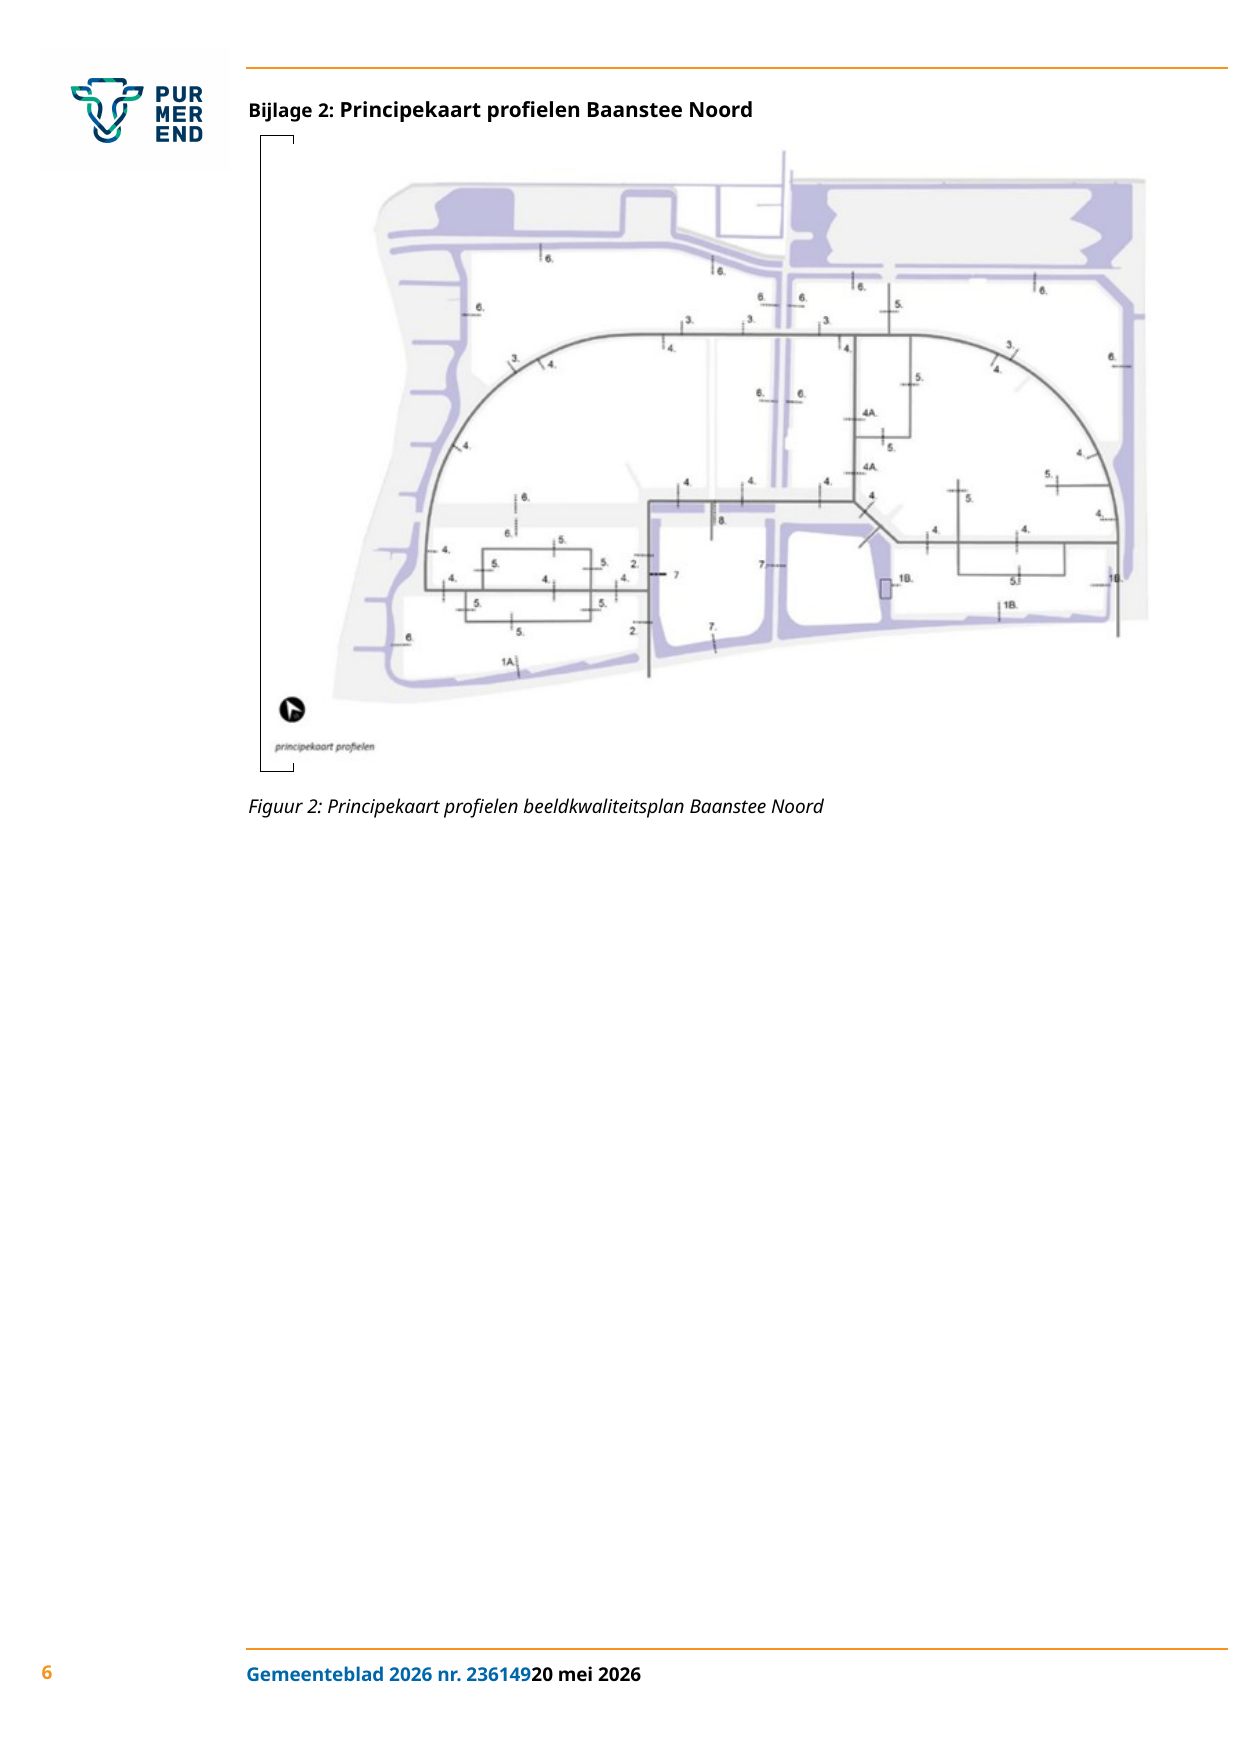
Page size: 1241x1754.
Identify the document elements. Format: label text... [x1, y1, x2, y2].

text Figuur 2: Principekaart profielen beeldkwaliteitsplan Baanstee Noord [248, 793, 1152, 818]
text Bijlage 2: Principekaart profielen Baanstee Noord [248, 95, 1152, 123]
picture [41, 47, 231, 172]
picture [268, 144, 1155, 763]
